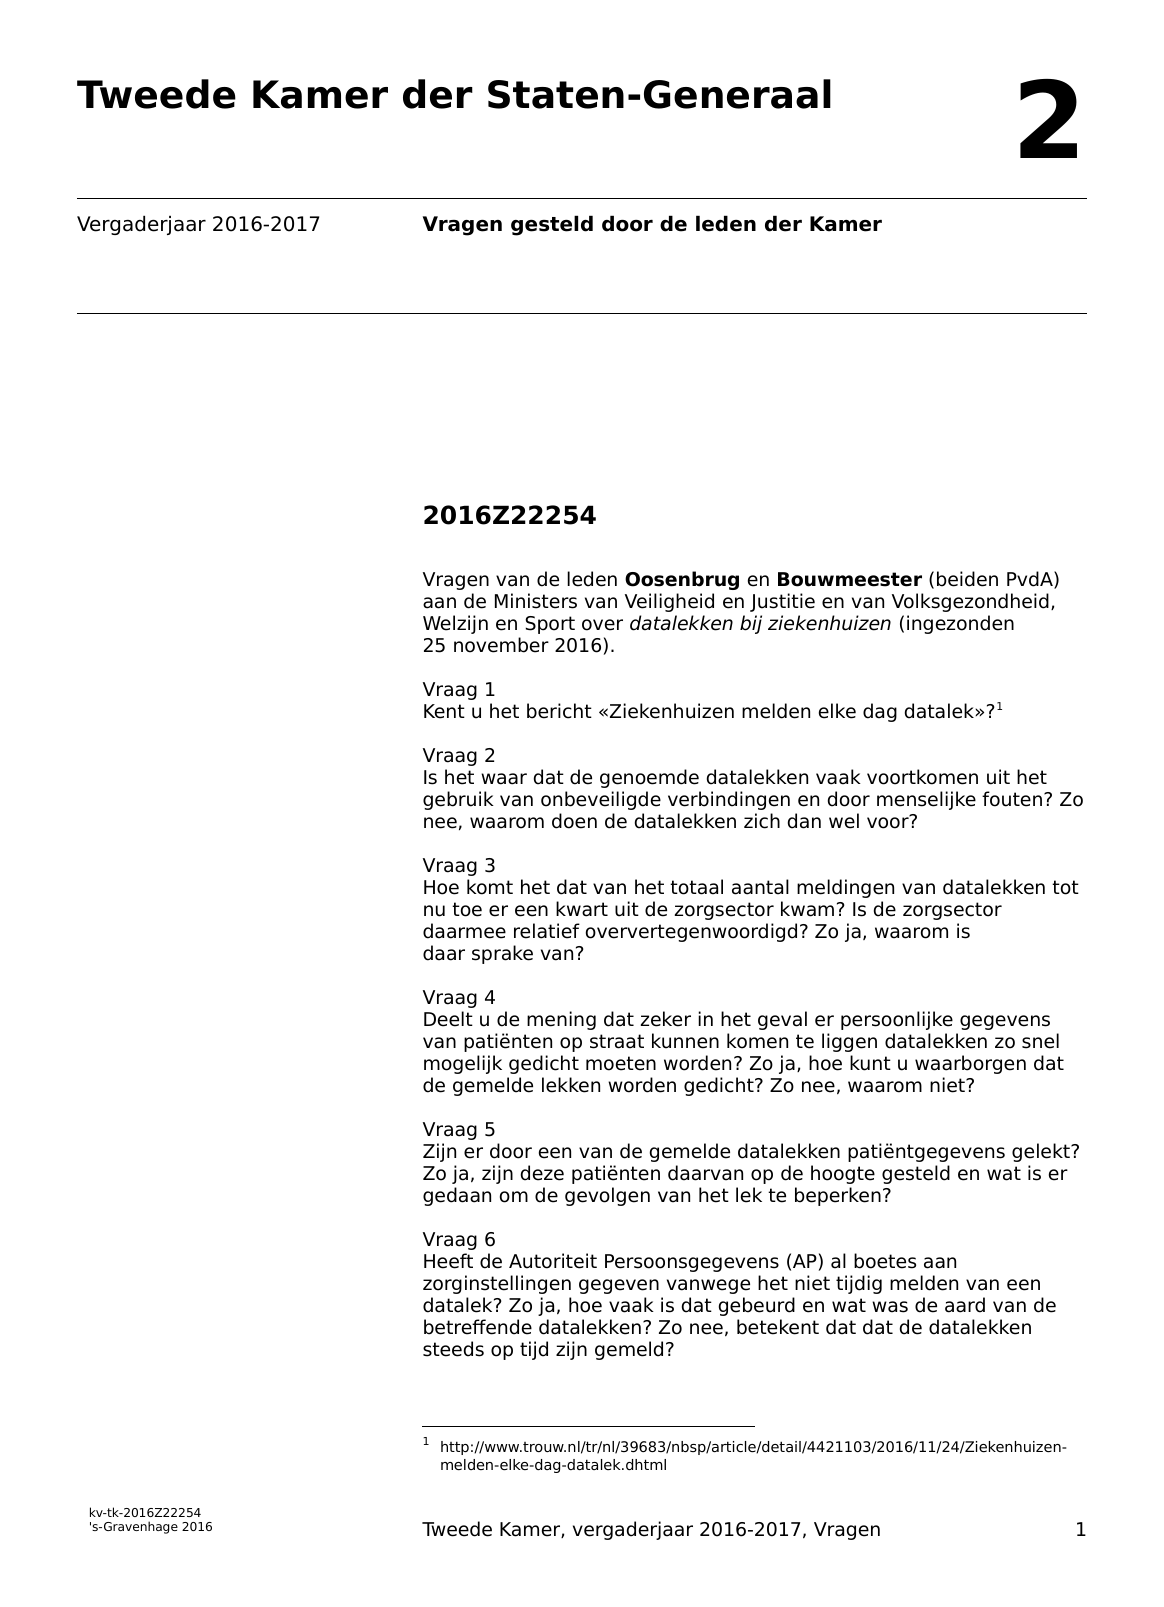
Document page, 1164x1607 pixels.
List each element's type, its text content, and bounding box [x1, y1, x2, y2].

text 's-Gravenhage 2016 [88, 1520, 323, 1534]
text Vragen van de leden Oosenbrug en Bouwmeester (beiden PvdA) aan de Ministers van Veiligheid en Justitie en van Volksgezondheid, Welzijn en Sport over datalekken bij ziekenhuizen (ingezonden 25 november 2016). [422, 569, 1087, 657]
text http://www.trouw.nl/tr/nl/39683/nbsp/article/detail/4421103/2016/11/24/Ziekenhuizen-melden-elke-dag-datalek.dhtml [422, 1435, 1087, 1474]
table_cell Vragen gesteld door de leden der Kamer [422, 199, 1087, 313]
text Kent u het bericht «Ziekenhuizen melden elke dag datalek»? [422, 701, 1087, 723]
text daar sprake van? [422, 943, 1087, 965]
text Vraag 3 [422, 855, 1087, 877]
text Vraag 4 [422, 987, 1087, 1009]
text Deelt u de mening dat zeker in het geval er persoonlijke gegevens van patiënten op straat kunnen komen te liggen datalekken zo snel mogelijk gedicht moeten worden? Zo ja, hoe kunt u waarborgen dat de gemelde lekken worden gedicht? Zo nee, waarom niet? [422, 1009, 1087, 1097]
text Vraag 2 [422, 745, 1087, 767]
table_cell Vergaderjaar 2016-2017 [77, 199, 422, 313]
text kv-tk-2016Z22254 [88, 1506, 323, 1520]
text Vraag 6 [422, 1229, 1087, 1251]
text Hoe komt het dat van het totaal aantal meldingen van datalekken tot nu toe er een kwart uit de zorgsector kwam? Is de zorgsector daarmee relatief oververtegenwoordigd? Zo ja, waarom is [422, 877, 1087, 943]
text Vraag 1 [422, 679, 1087, 701]
table_header 2 [886, 59, 1087, 198]
text Heeft de Autoriteit Persoonsgegevens (AP) al boetes aan zorginstellingen gegeven vanwege het niet tijdig melden van een datalek? Zo ja, hoe vaak is dat gebeurd en wat was de aard van de betreffende datalekken? Zo nee, betekent dat dat de datalekken steeds op tijd zijn gemeld? [422, 1251, 1087, 1361]
text Vraag 5 [422, 1119, 1087, 1141]
text Zijn er door een van de gemelde datalekken patiëntgegevens gelekt? Zo ja, zijn deze patiënten daarvan op de hoogte gesteld en wat is er gedaan om de gevolgen van het lek te beperken? [422, 1141, 1087, 1207]
table_header Tweede Kamer der Staten-Generaal [77, 59, 886, 198]
text Is het waar dat de genoemde datalekken vaak voortkomen uit het gebruik van onbeveiligde verbindingen en door menselijke fouten? Zo nee, waarom doen de datalekken zich dan wel voor? [422, 767, 1087, 833]
text 2016Z22254 [422, 501, 1087, 531]
